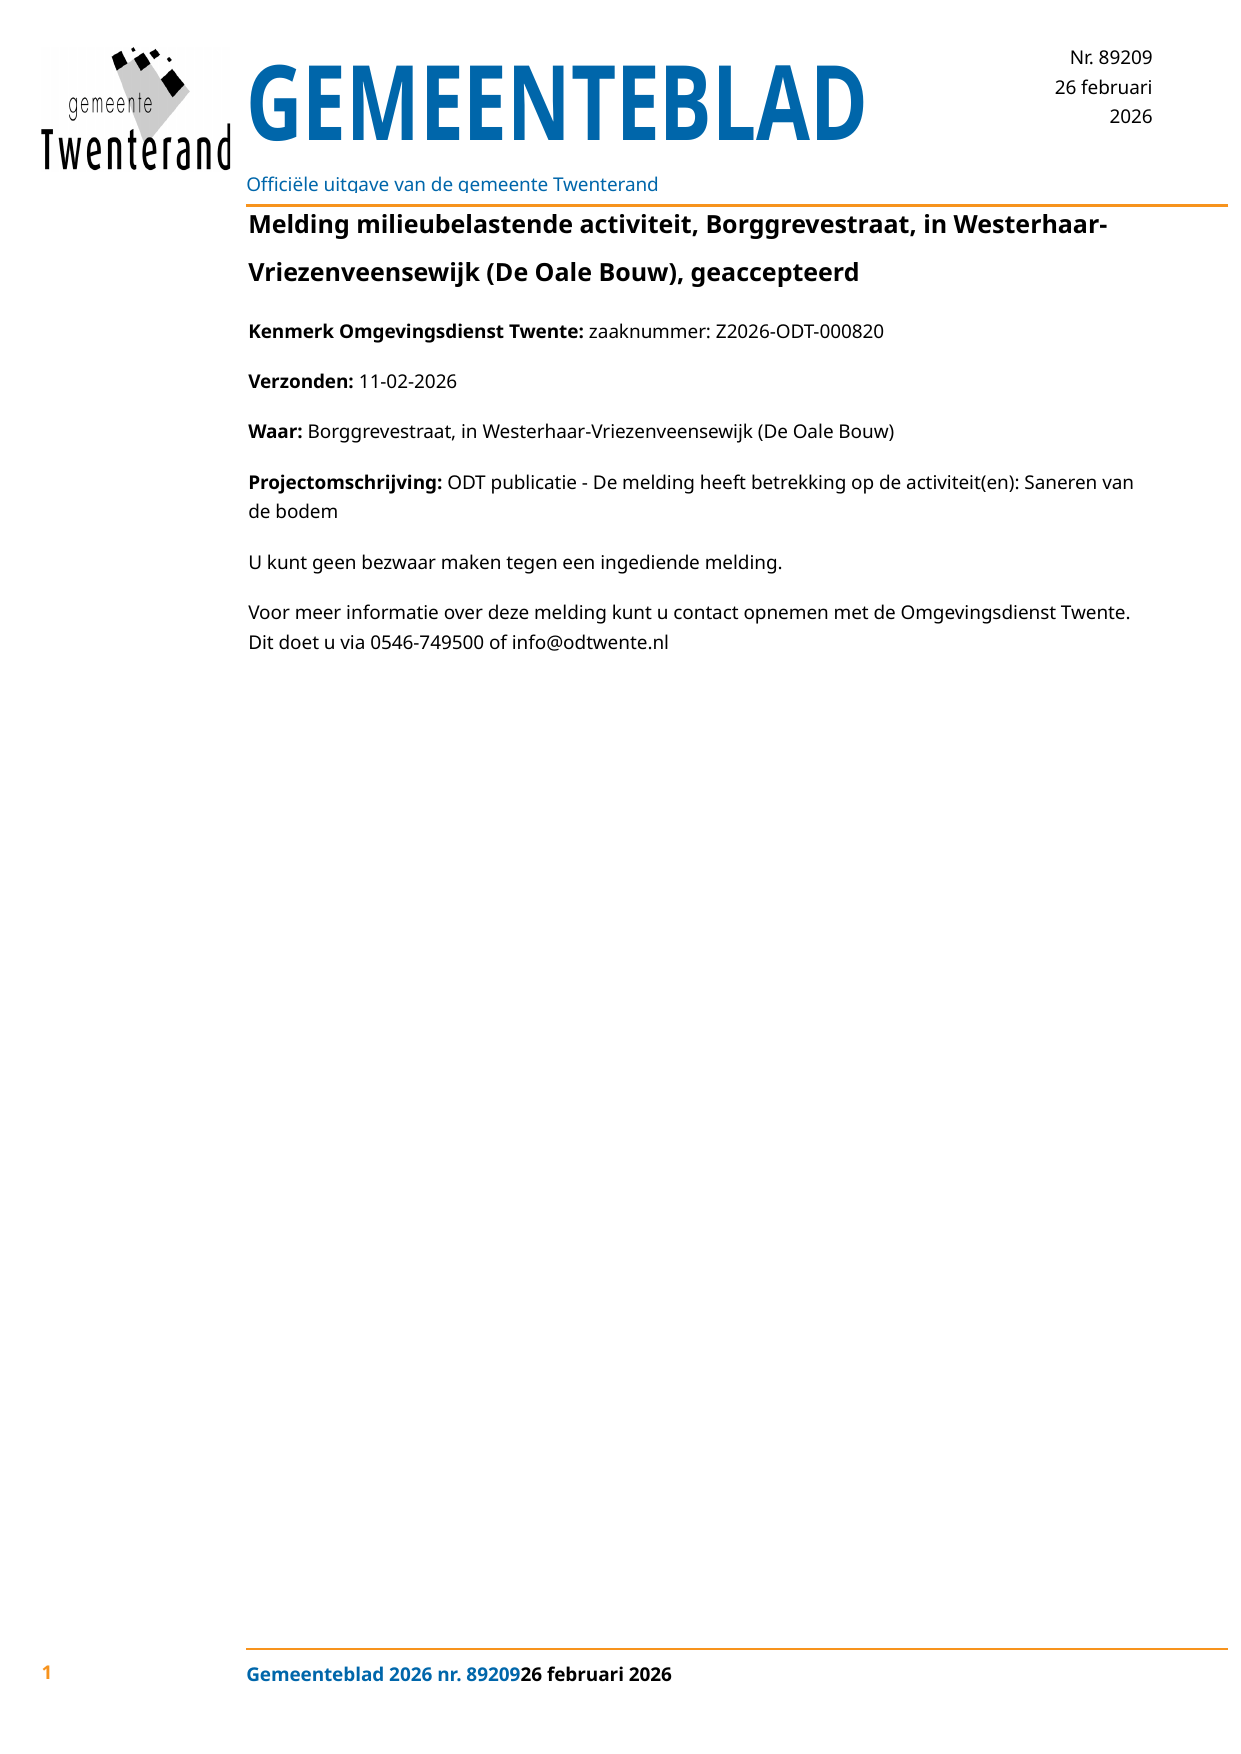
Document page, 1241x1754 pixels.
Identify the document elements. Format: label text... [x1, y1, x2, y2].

text Kenmerk Omgevingsdienst Twente: zaaknummer: Z2026-ODT-000820 [248, 318, 1152, 344]
text Projectomschrijving: ODT publicatie - De melding heeft betrekking op de activiteit(en): Saneren van de bodem [248, 469, 1152, 524]
picture [41, 47, 231, 172]
text U kunt geen bezwaar maken tegen een ingediende melding. [248, 549, 1152, 575]
text Verzonden: 11-02-2026 [248, 368, 1152, 394]
text Melding milieubelastende activiteit, Borggrevestraat, in Westerhaar-Vriezenveensewijk (De Oale Bouw), geaccepteerd [248, 207, 1152, 288]
text Waar: Borggrevestraat, in Westerhaar-Vriezenveensewijk (De Oale Bouw) [248, 419, 1152, 444]
text Voor meer informatie over deze melding kunt u contact opnemen met de Omgevingsdienst Twente. Dit doet u via 0546-749500 of info@odtwente.nl [248, 599, 1152, 655]
